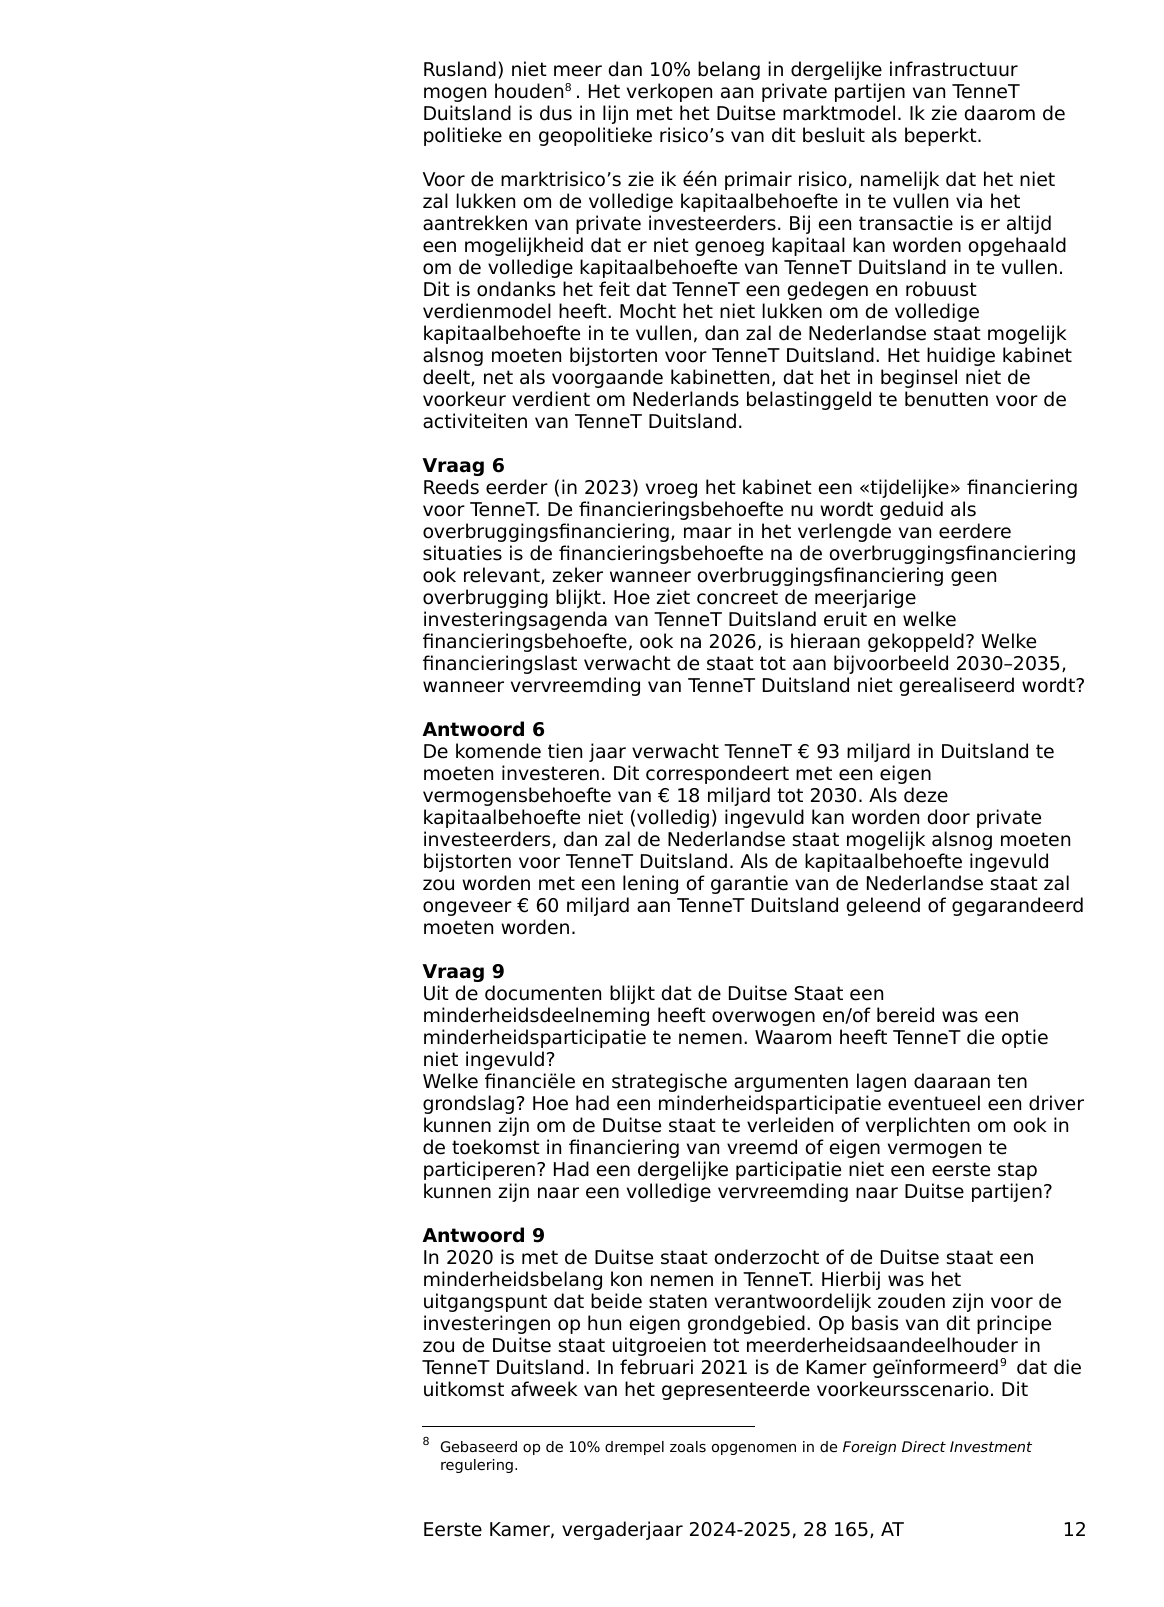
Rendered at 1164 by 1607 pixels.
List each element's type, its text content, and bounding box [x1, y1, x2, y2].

text Gebaseerd op de 10% drempel zoals opgenomen in de Foreign Direct Investment regulering. [422, 1435, 1087, 1474]
text Welke financiële en strategische argumenten lagen daaraan ten grondslag? Hoe had een minderheidsparticipatie eventueel een driver kunnen zijn om de Duitse staat te verleiden of verplichten om ook in de toekomst in financiering van vreemd of eigen vermogen te participeren? Had een dergelijke participatie niet een eerste stap kunnen zijn naar een volledige vervreemding naar Duitse partijen? [422, 1071, 1087, 1203]
text Reeds eerder (in 2023) vroeg het kabinet een «tijdelijke» financiering voor TenneT. De financieringsbehoefte nu wordt geduid als overbruggingsfinanciering, maar in het verlengde van eerdere situaties is de financieringsbehoefte na de overbruggingsfinanciering ook relevant, zeker wanneer overbruggingsfinanciering geen overbrugging blijkt. Hoe ziet concreet de meerjarige investeringsagenda van TenneT Duitsland eruit en welke financieringsbehoefte, ook na 2026, is hieraan gekoppeld? Welke financieringslast verwacht de staat tot aan bijvoorbeeld 2030–2035, wanneer vervreemding van TenneT Duitsland niet gerealiseerd wordt? [422, 477, 1087, 697]
text Antwoord 6 [422, 719, 1087, 741]
text Rusland) niet meer dan 10% belang in dergelijke infrastructuur mogen houden. Het verkopen aan private partijen van TenneT Duitsland is dus in lijn met het Duitse marktmodel. Ik zie daarom de politieke en geopolitieke risico’s van dit besluit als beperkt. [422, 59, 1087, 147]
text Antwoord 9 [422, 1225, 1087, 1247]
text Vraag 9 [422, 961, 1087, 983]
text De komende tien jaar verwacht TenneT € 93 miljard in Duitsland te moeten investeren. Dit correspondeert met een eigen vermogensbehoefte van € 18 miljard tot 2030. Als deze kapitaalbehoefte niet (volledig) ingevuld kan worden door private investeerders, dan zal de Nederlandse staat mogelijk alsnog moeten bijstorten voor TenneT Duitsland. Als de kapitaalbehoefte ingevuld zou worden met een lening of garantie van de Nederlandse staat zal ongeveer € 60 miljard aan TenneT Duitsland geleend of gegarandeerd moeten worden. [422, 741, 1087, 939]
text Uit de documenten blijkt dat de Duitse Staat een minderheidsdeelneming heeft overwogen en/of bereid was een minderheidsparticipatie te nemen. Waarom heeft TenneT die optie niet ingevuld? [422, 983, 1087, 1071]
text Vraag 6 [422, 455, 1087, 477]
text Voor de marktrisico’s zie ik één primair risico, namelijk dat het niet zal lukken om de volledige kapitaalbehoefte in te vullen via het aantrekken van private investeerders. Bij een transactie is er altijd een mogelijkheid dat er niet genoeg kapitaal kan worden opgehaald om de volledige kapitaalbehoefte van TenneT Duitsland in te vullen. Dit is ondanks het feit dat TenneT een gedegen en robuust verdienmodel heeft. Mocht het niet lukken om de volledige kapitaalbehoefte in te vullen, dan zal de Nederlandse staat mogelijk alsnog moeten bijstorten voor TenneT Duitsland. Het huidige kabinet deelt, net als voorgaande kabinetten, dat het in beginsel niet de voorkeur verdient om Nederlands belastinggeld te benutten voor de activiteiten van TenneT Duitsland. [422, 169, 1087, 433]
text In 2020 is met de Duitse staat onderzocht of de Duitse staat een minderheidsbelang kon nemen in TenneT. Hierbij was het uitgangspunt dat beide staten verantwoordelijk zouden zijn voor de investeringen op hun eigen grondgebied. Op basis van dit principe zou de Duitse staat uitgroeien tot meerderheidsaandeelhouder in TenneT Duitsland. In februari 2021 is de Kamer geïnformeerd dat die uitkomst afweek van het gepresenteerde voorkeursscenario. Dit [422, 1247, 1087, 1401]
